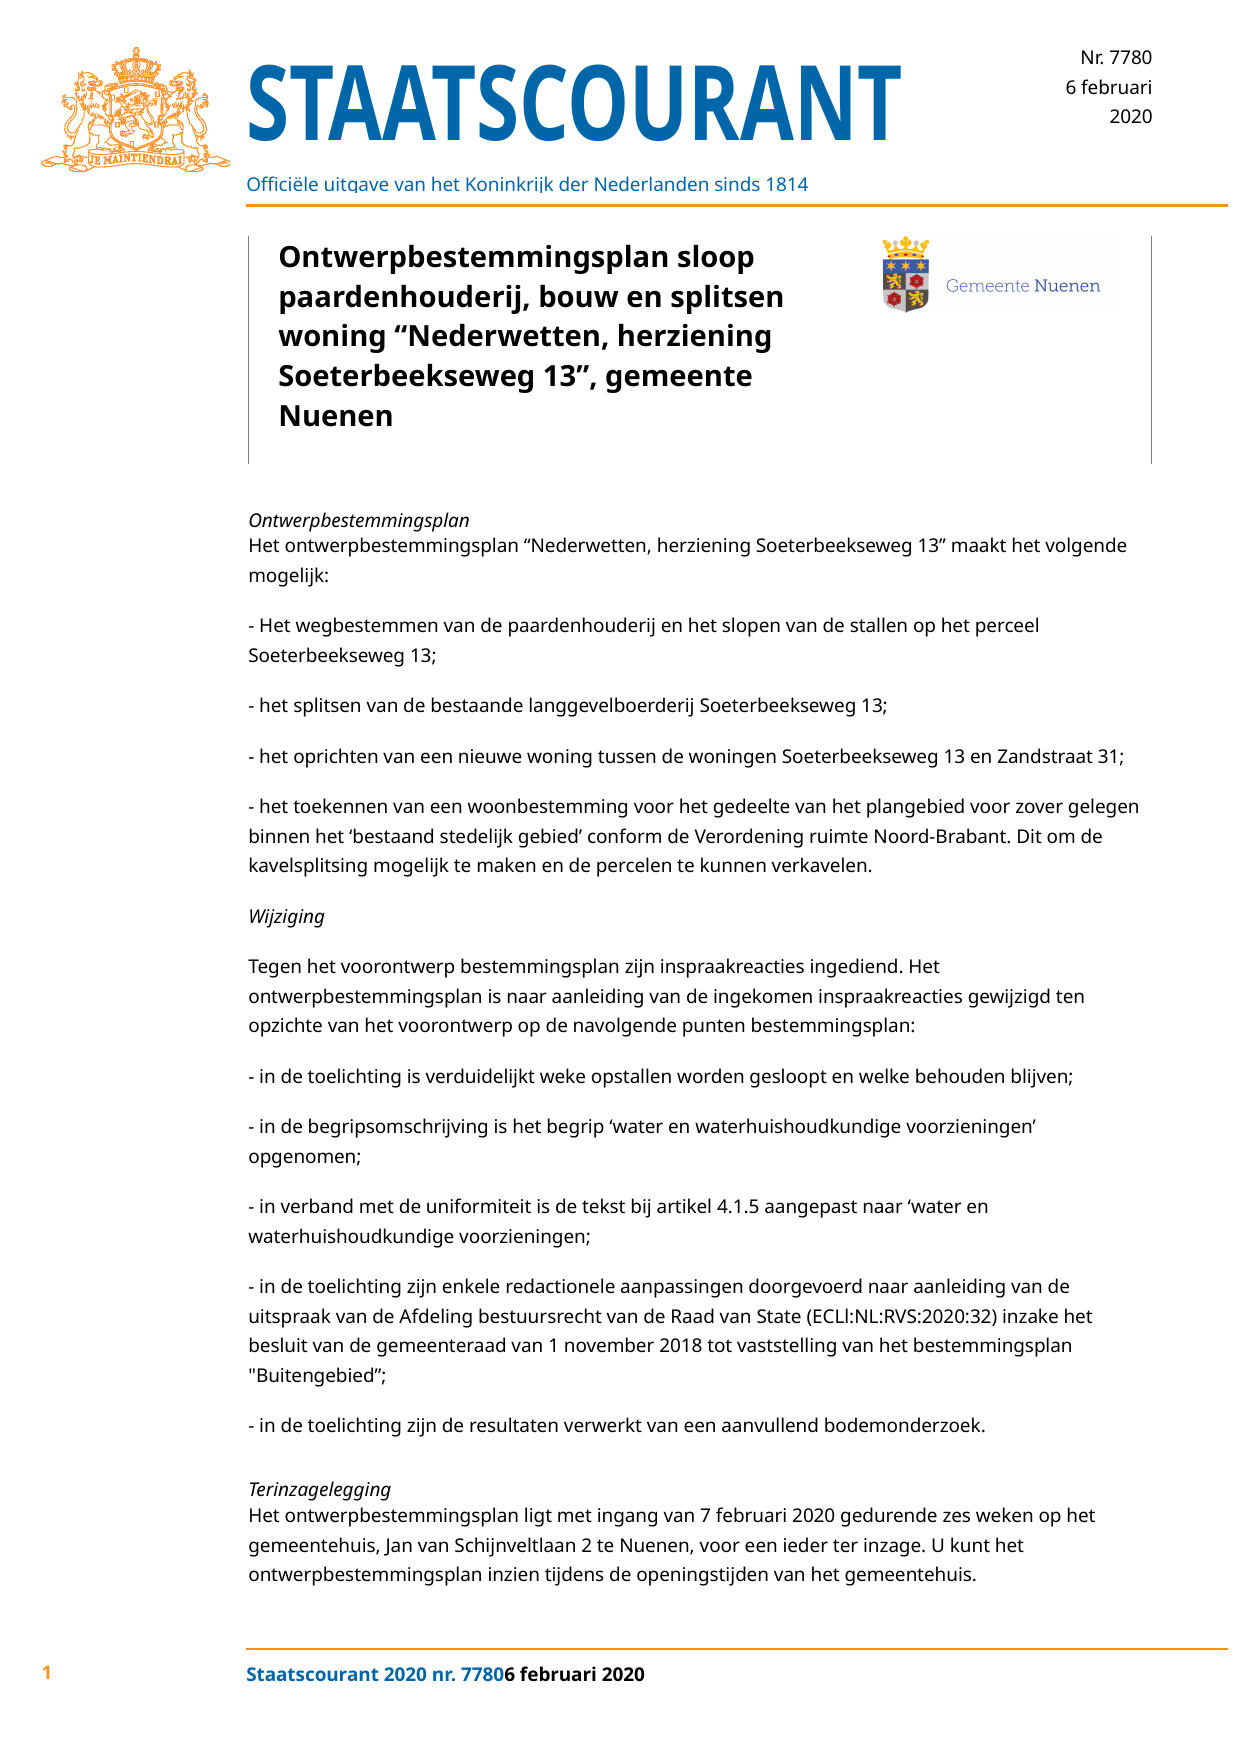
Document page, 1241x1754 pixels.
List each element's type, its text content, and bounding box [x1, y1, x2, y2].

text - in de toelichting is verduidelijkt weke opstallen worden gesloopt en welke behouden blijven; [248, 1063, 1152, 1089]
text - in verband met de uniformiteit is de tekst bij artikel 4.1.5 aangepast naar ‘water en waterhuishoudkundige voorzieningen; [248, 1193, 1152, 1249]
text Wijziging [248, 903, 1152, 929]
text Tegen het voorontwerp bestemmingsplan zijn inspraakreacties ingediend. Het ontwerpbestemmingsplan is naar aanleiding van de ingekomen inspraakreacties gewijzigd ten opzichte van het voorontwerp op de navolgende punten bestemmingsplan: [248, 953, 1152, 1038]
text - in de begripsomschrijving is het begrip ‘water en waterhuishoudkundige voorzieningen’ opgenomen; [248, 1113, 1152, 1169]
table_header [850, 236, 882, 312]
text - het oprichten van een nieuwe woning tussen de woningen Soeterbeekseweg 13 en Zandstraat 31; [248, 743, 1152, 769]
text - Het wegbestemmen van de paardenhouderij en het slopen van de stallen op het perceel Soeterbeekseweg 13; [248, 613, 1152, 668]
picture [41, 47, 231, 172]
text - in de toelichting zijn enkele redactionele aanpassingen doorgevoerd naar aanleiding van de uitspraak van de Afdeling bestuursrecht van de Raad van State (ECLl:NL:RVS:2020:32) inzake het besluit van de gemeenteraad van 1 november 2018 tot vaststelling van het bestemmingsplan "Buitengebied”; [248, 1273, 1152, 1388]
text - het splitsen van de bestaande langgevelboerderij Soeterbeekseweg 13; [248, 693, 1152, 718]
table_header [850, 313, 1151, 464]
table_header [1119, 236, 1151, 312]
text - in de toelichting zijn de resultaten verwerkt van een aanvullend bodemonderzoek. [248, 1413, 1152, 1438]
picture [882, 236, 1119, 313]
text Terinzagelegging [248, 1477, 1152, 1502]
text Ontwerpbestemmingsplan [248, 507, 1152, 533]
table_header Ontwerpbestemmingsplan sloop paardenhouderij, bouw en splitsen woning “Nederwetten, herziening Soeterbeekseweg 13”, gemeente Nuenen [249, 236, 850, 464]
text Het ontwerpbestemmingsplan “Nederwetten, herziening Soeterbeekseweg 13” maakt het volgende mogelijk: [248, 533, 1152, 588]
text - het toekennen van een woonbestemming voor het gedeelte van het plangebied voor zover gelegen binnen het ‘bestaand stedelijk gebied’ conform de Verordening ruimte Noord-Brabant. Dit om de kavelsplitsing mogelijk te maken en de percelen te kunnen verkavelen. [248, 793, 1152, 878]
text Het ontwerpbestemmingsplan ligt met ingang van 7 februari 2020 gedurende zes weken op het gemeentehuis, Jan van Schijnveltlaan 2 te Nuenen, voor een ieder ter inzage. U kunt het ontwerpbestemmingsplan inzien tijdens de openingstijden van het gemeentehuis. [248, 1502, 1152, 1587]
